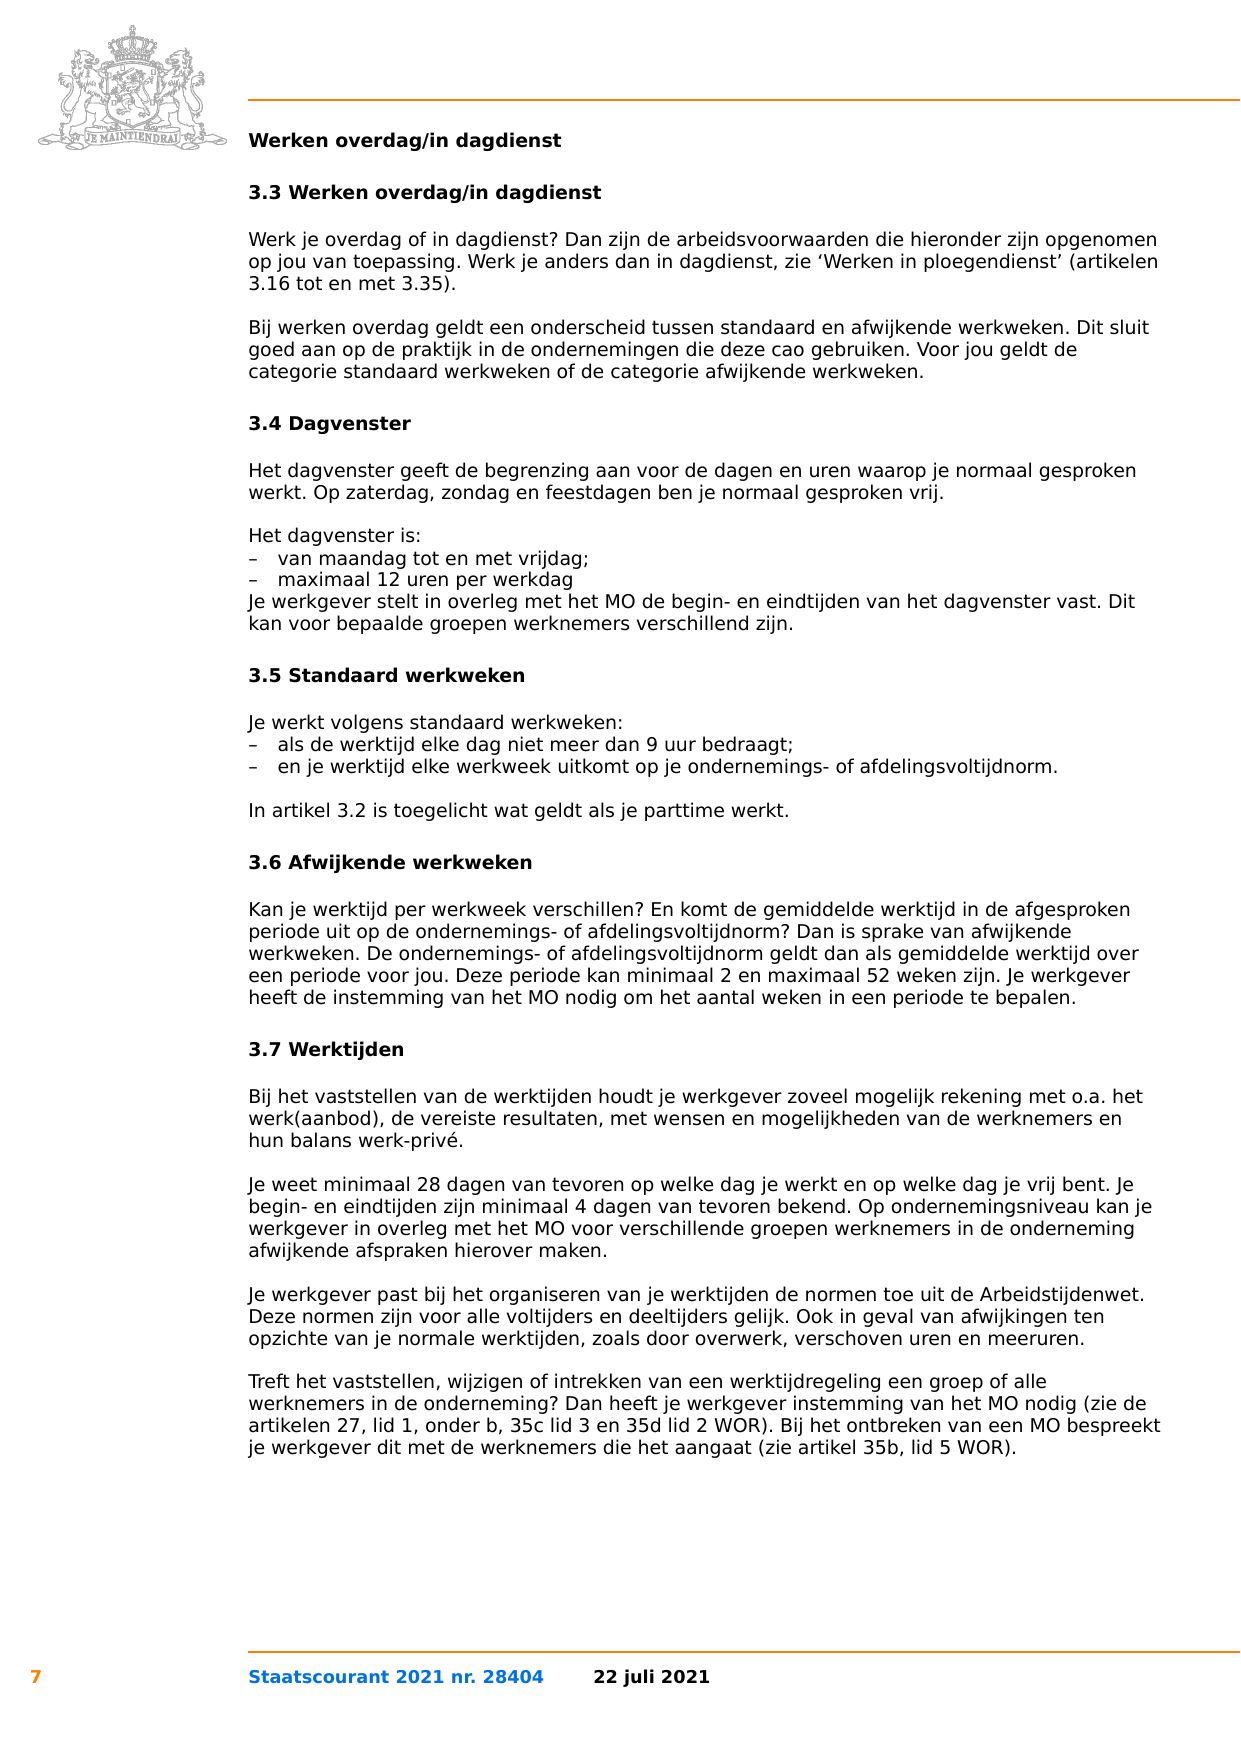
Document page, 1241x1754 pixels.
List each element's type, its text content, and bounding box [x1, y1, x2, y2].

subtitle 3.4 Dagvenster [248, 413, 1163, 434]
text Bij werken overdag geldt een onderscheid tussen standaard en afwijkende werkweken. Dit sluit goed aan op de praktijk in de ondernemingen die deze cao gebruiken. Voor jou geldt de categorie standaard werkweken of de categorie afwijkende werkweken. [248, 317, 1163, 383]
text Het dagvenster is: [248, 525, 1163, 547]
text – als de werktijd elke dag niet meer dan 9 uur bedraagt; [248, 734, 1163, 756]
subtitle 3.6 Afwijkende werkweken [248, 852, 1163, 874]
subtitle Werken overdag/in dagdienst [248, 130, 1163, 152]
text Je werkgever stelt in overleg met het MO de begin- en eindtijden van het dagvenster vast. Dit kan voor bepaalde groepen werknemers verschillend zijn. [248, 591, 1163, 635]
text – maximaal 12 uren per werkdag [248, 569, 1163, 591]
text Je weet minimaal 28 dagen van tevoren op welke dag je werkt en op welke dag je vrij bent. Je begin- en eindtijden zijn minimaal 4 dagen van tevoren bekend. Op ondernemingsniveau kan je werkgever in overleg met het MO voor verschillende groepen werknemers in de onderneming afwijkende afspraken hierover maken. [248, 1174, 1163, 1262]
subtitle 3.3 Werken overdag/in dagdienst [248, 182, 1163, 204]
text Je werkgever past bij het organiseren van je werktijden de normen toe uit de Arbeidstijdenwet. Deze normen zijn voor alle voltijders en deeltijders gelijk. Ook in geval van afwijkingen ten opzichte van je normale werktijden, zoals door overwerk, verschoven uren en meeruren. [248, 1283, 1163, 1349]
text In artikel 3.2 is toegelicht wat geldt als je parttime werkt. [248, 800, 1163, 822]
text Werk je overdag of in dagdienst? Dan zijn de arbeidsvoorwaarden die hieronder zijn opgenomen op jou van toepassing. Werk je anders dan in dagdienst, zie ‘Werken in ploegendienst’ (artikelen 3.16 tot en met 3.35). [248, 229, 1163, 295]
text – en je werktijd elke werkweek uitkomt op je ondernemings- of afdelingsvoltijdnorm. [248, 756, 1163, 778]
text Bij het vaststellen van de werktijden houdt je werkgever zoveel mogelijk rekening met o.a. het werk(aanbod), de vereiste resultaten, met wensen en mogelijkheden van de werknemers en hun balans werk-privé. [248, 1086, 1163, 1152]
text Je werkt volgens standaard werkweken: [248, 712, 1163, 734]
subtitle 3.5 Standaard werkweken [248, 665, 1163, 687]
text Het dagvenster geeft de begrenzing aan voor de dagen en uren waarop je normaal gesproken werkt. Op zaterdag, zondag en feestdagen ben je normaal gesproken vrij. [248, 459, 1163, 503]
picture [38, 25, 227, 150]
text – van maandag tot en met vrijdag; [248, 547, 1163, 569]
subtitle 3.7 Werktijden [248, 1039, 1163, 1061]
text Kan je werktijd per werkweek verschillen? En komt de gemiddelde werktijd in de afgesproken periode uit op de ondernemings- of afdelingsvoltijdnorm? Dan is sprake van afwijkende werkweken. De ondernemings- of afdelingsvoltijdnorm geldt dan als gemiddelde werktijd over een periode voor jou. Deze periode kan minimaal 2 en maximaal 52 weken zijn. Je werkgever heeft de instemming van het MO nodig om het aantal weken in een periode te bepalen. [248, 899, 1163, 1009]
text Treft het vaststellen, wijzigen of intrekken van een werktijdregeling een groep of alle werknemers in de onderneming? Dan heeft je werkgever instemming van het MO nodig (zie de artikelen 27, lid 1, onder b, 35c lid 3 en 35d lid 2 WOR). Bij het ontbreken van een MO bespreekt je werkgever dit met de werknemers die het aangaat (zie artikel 35b, lid 5 WOR). [248, 1371, 1163, 1459]
